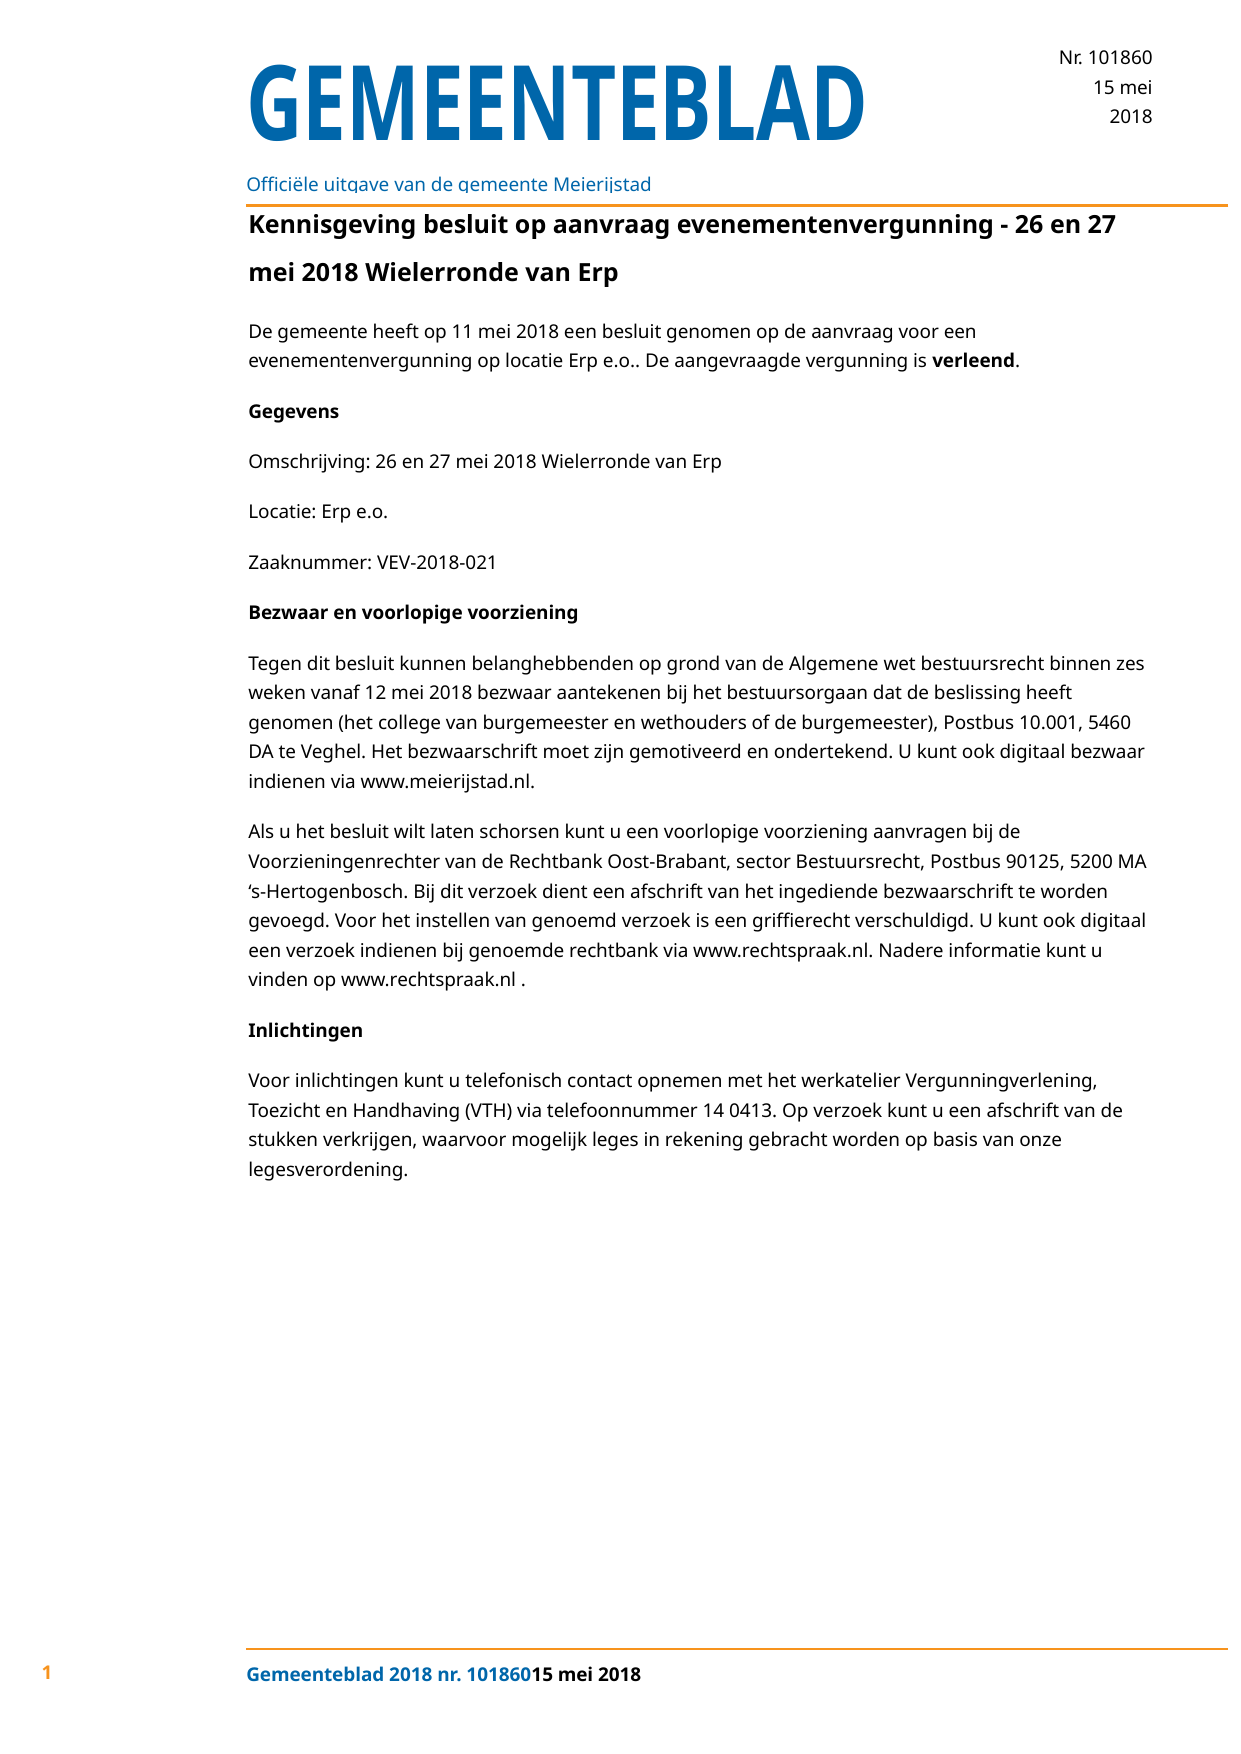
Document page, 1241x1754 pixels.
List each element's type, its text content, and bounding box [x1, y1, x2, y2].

text Tegen dit besluit kunnen belanghebbenden op grond van de Algemene wet bestuursrecht binnen zes weken vanaf 12 mei 2018 bezwaar aantekenen bij het bestuursorgaan dat de beslissing heeft genomen (het college van burgemeester en wethouders of de burgemeester), Postbus 10.001, 5460 DA te Veghel. Het bezwaarschrift moet zijn gemotiveerd en ondertekend. U kunt ook digitaal bezwaar indienen via www.meierijstad.nl. [248, 650, 1152, 794]
text Omschrijving: 26 en 27 mei 2018 Wielerronde van Erp [248, 448, 1152, 474]
text Als u het besluit wilt laten schorsen kunt u een voorlopige voorziening aanvragen bij de Voorzieningenrechter van de Rechtbank Oost-Brabant, sector Bestuursrecht, Postbus 90125, 5200 MA ‘s-Hertogenbosch. Bij dit verzoek dient een afschrift van het ingediende bezwaarschrift te worden gevoegd. Voor het instellen van genoemd verzoek is een griffierecht verschuldigd. U kunt ook digitaal een verzoek indienen bij genoemde rechtbank via www.rechtspraak.nl. Nadere informatie kunt u vinden op www.rechtspraak.nl . [248, 819, 1152, 992]
text Voor inlichtingen kunt u telefonisch contact opnemen met het werkatelier Vergunningverlening, Toezicht en Handhaving (VTH) via telefoonnummer 14 0413. Op verzoek kunt u een afschrift van de stukken verkrijgen, waarvoor mogelijk leges in rekening gebracht worden op basis van onze legesverordening. [248, 1067, 1152, 1182]
text Bezwaar en voorlopige voorziening [248, 599, 1152, 625]
text De gemeente heeft op 11 mei 2018 een besluit genomen op de aanvraag voor een evenementenvergunning op locatie Erp e.o.. De aangevraagde vergunning is verleend. [248, 318, 1152, 373]
text Gegevens [248, 398, 1152, 424]
text Kennisgeving besluit op aanvraag evenementenvergunning - 26 en 27 mei 2018 Wielerronde van Erp [248, 207, 1152, 288]
text Inlichtingen [248, 1017, 1152, 1043]
picture [41, 47, 231, 172]
text Zaaknummer: VEV-2018-021 [248, 549, 1152, 575]
text Locatie: Erp e.o. [248, 499, 1152, 524]
